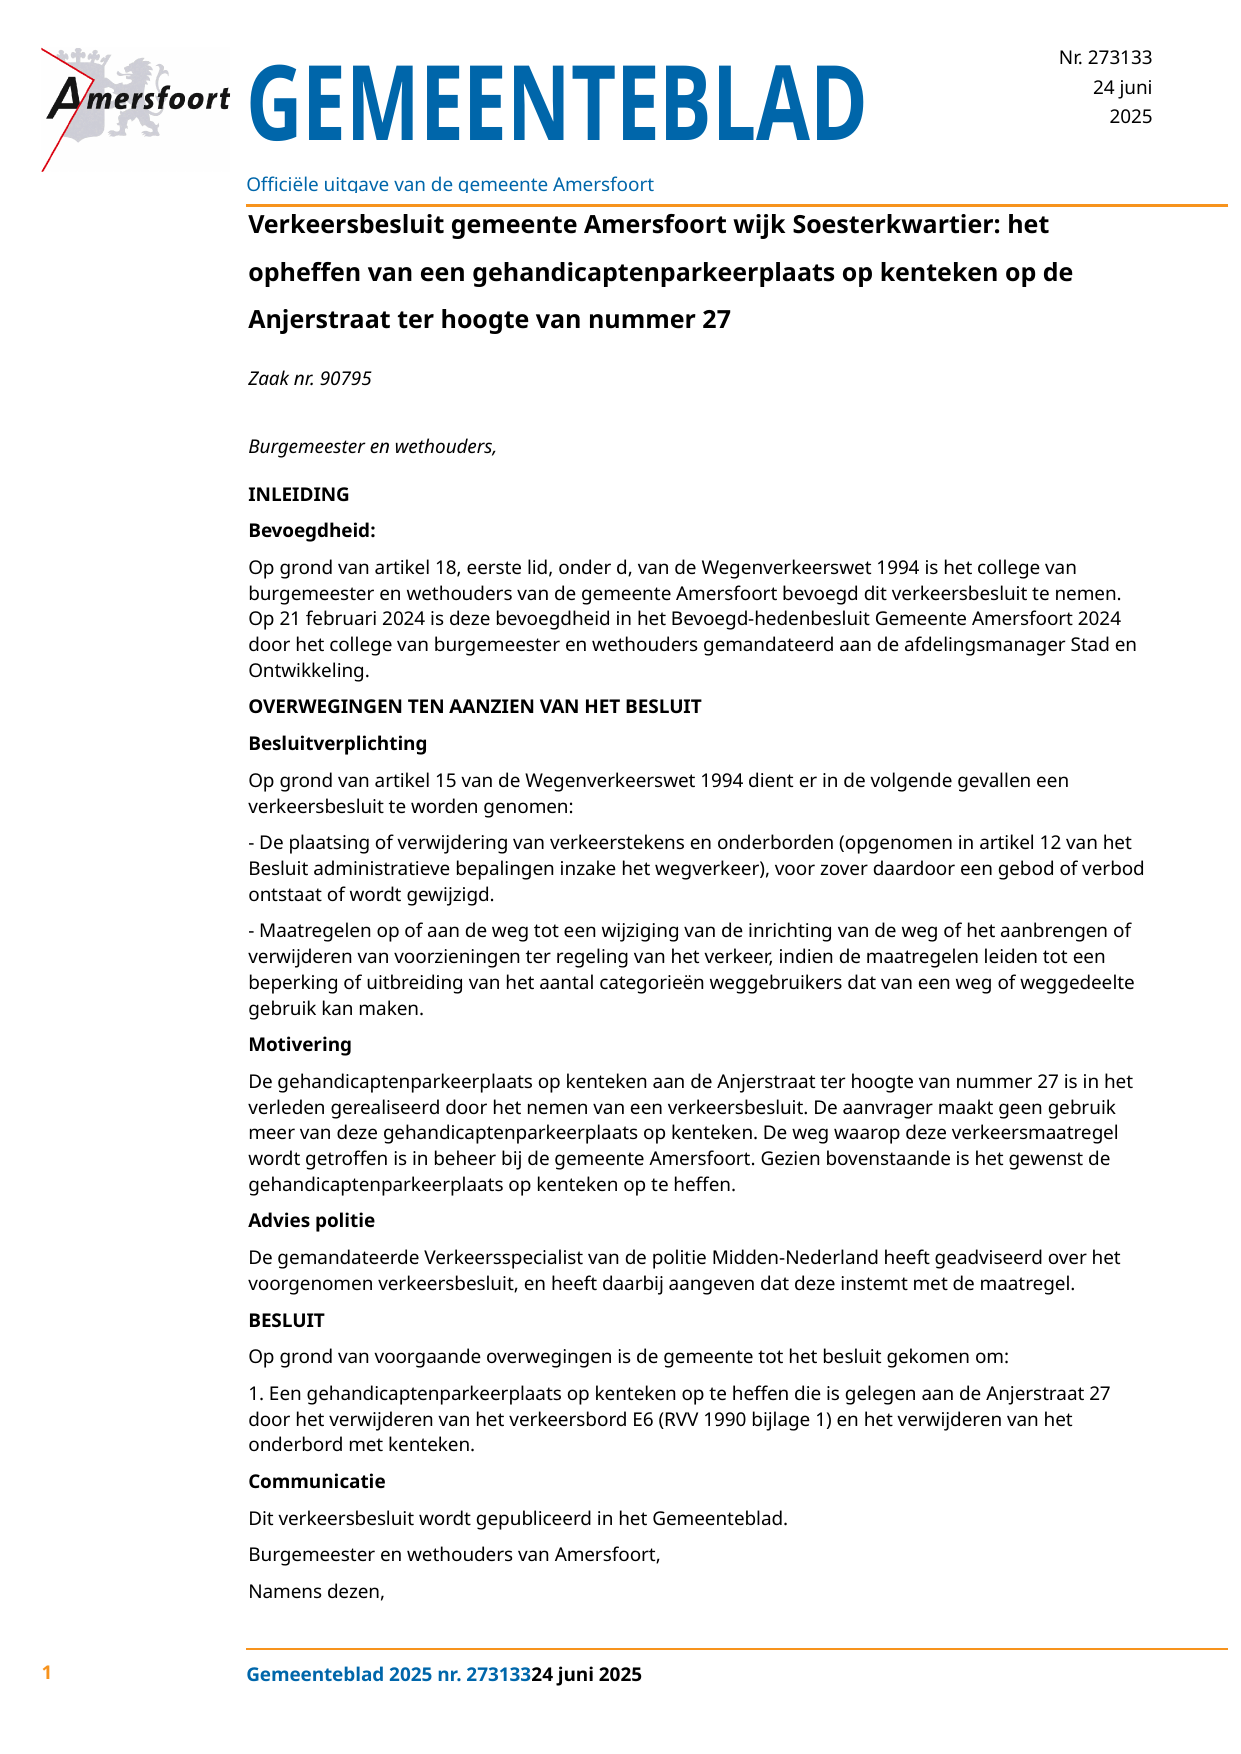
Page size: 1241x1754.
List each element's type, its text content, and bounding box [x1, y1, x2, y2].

text 1. Een gehandicaptenparkeerplaats op kenteken op te heffen die is gelegen aan de Anjerstraat 27 door het verwijderen van het verkeersbord E6 (RVV 1990 bijlage 1) en het verwijderen van het onderbord met kenteken. [248, 1380, 1152, 1457]
text Communicatie [248, 1468, 1152, 1494]
text De gemandateerde Verkeersspecialist van de politie Midden-Nederland heeft geadviseerd over het voorgenomen verkeersbesluit, en heeft daarbij aangeven dat deze instemt met de maatregel. [248, 1244, 1152, 1296]
text Besluitverplichting [248, 730, 1152, 756]
text OVERWEGINGEN TEN AANZIEN VAN HET BESLUIT [248, 694, 1152, 719]
text Motivering [248, 1031, 1152, 1057]
text INLEIDING [248, 481, 1152, 507]
text Op grond van artikel 15 van de Wegenverkeerswet 1994 dient er in de volgende gevallen een verkeersbesluit te worden genomen: [248, 767, 1152, 818]
text Zaak nr. 90795 [248, 366, 1152, 391]
text Namens dezen, [248, 1578, 1152, 1604]
text Burgemeester en wethouders van Amersfoort, [248, 1542, 1152, 1567]
text Advies politie [248, 1208, 1152, 1233]
text Dit verkeersbesluit wordt gepubliceerd in het Gemeenteblad. [248, 1505, 1152, 1531]
text Burgemeester en wethouders, [248, 433, 1152, 459]
text Bevoegdheid: [248, 517, 1152, 543]
text - De plaatsing of verwijdering van verkeerstekens en onderborden (opgenomen in artikel 12 van het Besluit administratieve bepalingen inzake het wegverkeer), voor zover daardoor een gebod of verbod ontstaat of wordt gewijzigd. [248, 829, 1152, 907]
text Verkeersbesluit gemeente Amersfoort wijk Soesterkwartier: het opheffen van een gehandicaptenparkeerplaats op kenteken op de Anjerstraat ter hoogte van nummer 27 [248, 207, 1152, 336]
picture [41, 47, 231, 172]
text - Maatregelen op of aan de weg tot een wijziging van de inrichting van de weg of het aanbrengen of verwijderen van voorzieningen ter regeling van het verkeer, indien de maatregelen leiden tot een beperking of uitbreiding van het aantal categorieën weggebruikers dat van een weg of weggedeelte gebruik kan maken. [248, 918, 1152, 1021]
text Op grond van voorgaande overwegingen is de gemeente tot het besluit gekomen om: [248, 1343, 1152, 1369]
text Op grond van artikel 18, eerste lid, onder d, van de Wegenverkeerswet 1994 is het college van burgemeester en wethouders van de gemeente Amersfoort bevoegd dit verkeersbesluit te nemen. Op 21 februari 2024 is deze bevoegdheid in het Bevoegd-hedenbesluit Gemeente Amersfoort 2024 door het college van burgemeester en wethouders gemandateerd aan de afdelingsmanager Stad en Ontwikkeling. [248, 554, 1152, 683]
text De gehandicaptenparkeerplaats op kenteken aan de Anjerstraat ter hoogte van nummer 27 is in het verleden gerealiseerd door het nemen van een verkeersbesluit. De aanvrager maakt geen gebruik meer van deze gehandicaptenparkeerplaats op kenteken. De weg waarop deze verkeersmaatregel wordt getroffen is in beheer bij de gemeente Amersfoort. Gezien bovenstaande is het gewenst de gehandicaptenparkeerplaats op kenteken op te heffen. [248, 1068, 1152, 1197]
text BESLUIT [248, 1307, 1152, 1332]
